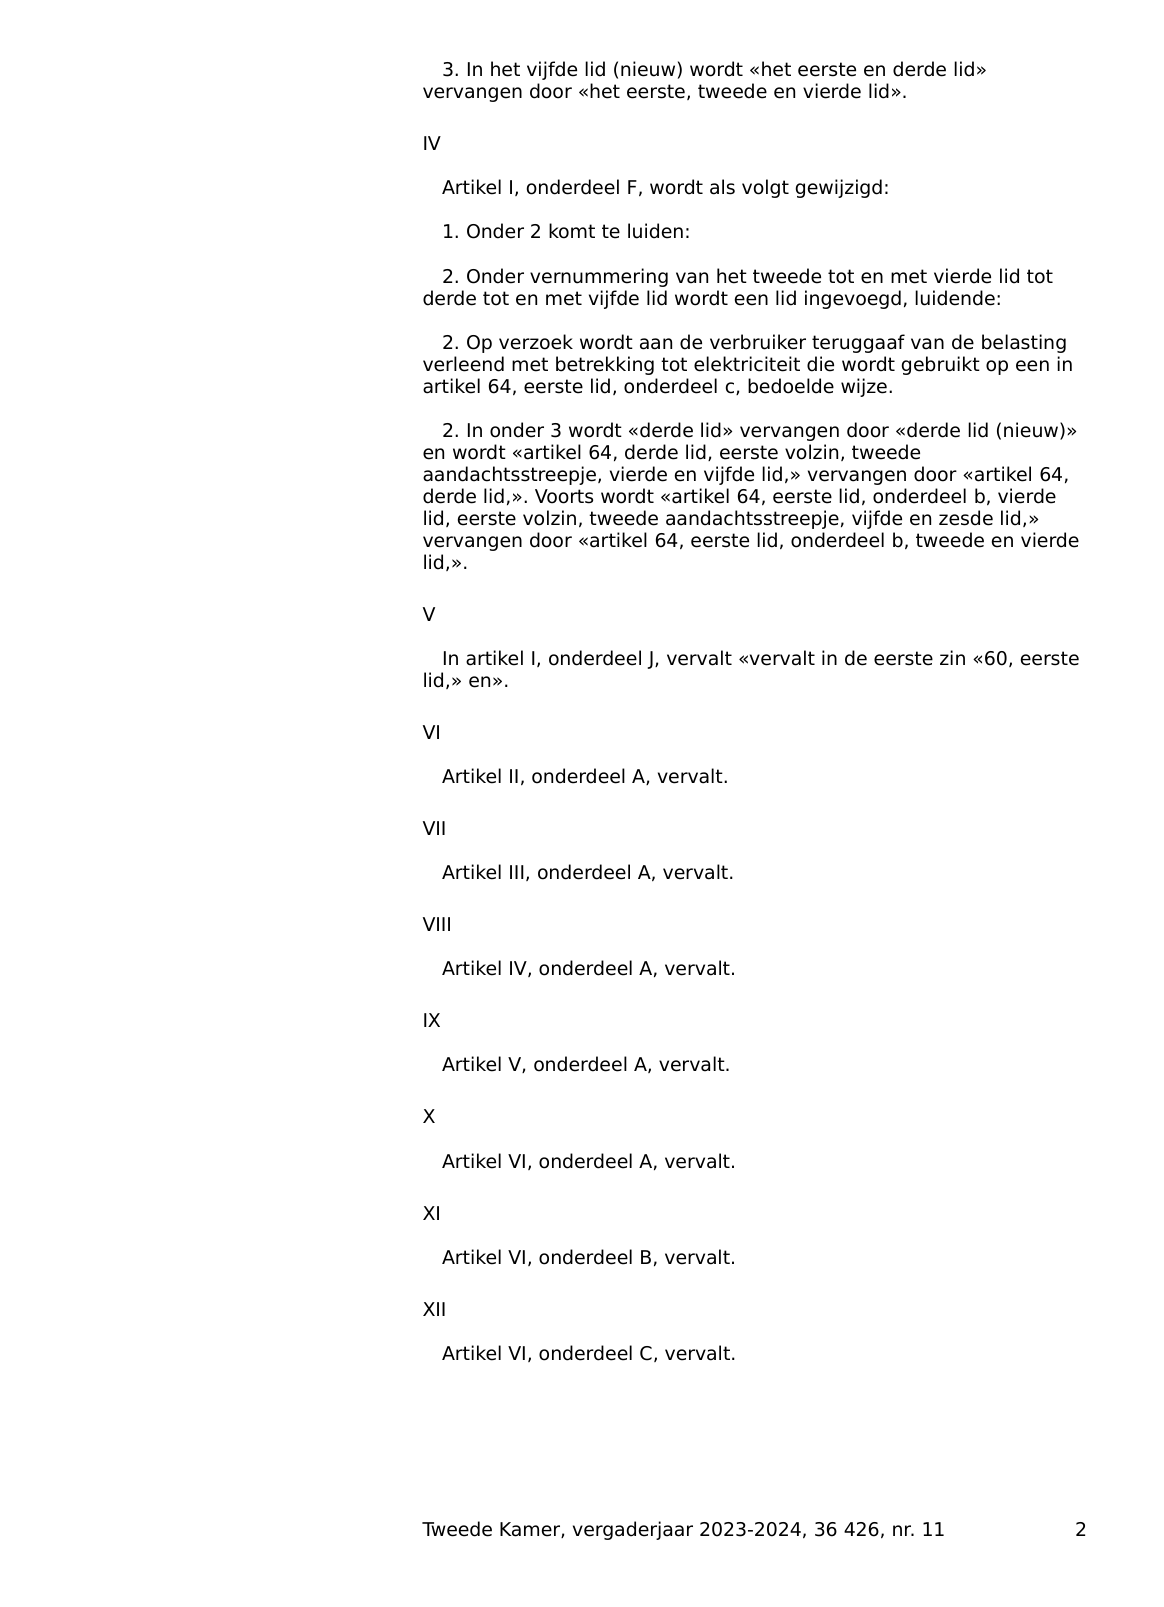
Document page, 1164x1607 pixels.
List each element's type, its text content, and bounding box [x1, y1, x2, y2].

subtitle VIII [422, 914, 1087, 936]
text Artikel VI, onderdeel A, vervalt. [422, 1151, 1087, 1172]
text 1. Onder 2 komt te luiden: [422, 221, 1087, 243]
text Artikel III, onderdeel A, vervalt. [422, 862, 1087, 884]
subtitle XI [422, 1202, 1087, 1224]
text Artikel V, onderdeel A, vervalt. [422, 1054, 1087, 1076]
subtitle XII [422, 1299, 1087, 1321]
subtitle VI [422, 722, 1087, 744]
text 2. Onder vernummering van het tweede tot en met vierde lid tot derde tot en met vijfde lid wordt een lid ingevoegd, luidende: [422, 266, 1087, 309]
text 3. In het vijfde lid (nieuw) wordt «het eerste en derde lid» vervangen door «het eerste, tweede en vierde lid». [422, 59, 1087, 103]
text 2. Op verzoek wordt aan de verbruiker teruggaaf van de belasting verleend met betrekking tot elektriciteit die wordt gebruikt op een in artikel 64, eerste lid, onderdeel c, bedoelde wijze. [422, 332, 1087, 398]
subtitle V [422, 604, 1087, 626]
text Artikel VI, onderdeel B, vervalt. [422, 1247, 1087, 1269]
subtitle X [422, 1106, 1087, 1128]
text Artikel II, onderdeel A, vervalt. [422, 766, 1087, 788]
text 2. In onder 3 wordt «derde lid» vervangen door «derde lid (nieuw)» en wordt «artikel 64, derde lid, eerste volzin, tweede aandachtsstreepje, vierde en vijfde lid,» vervangen door «artikel 64, derde lid,». Voorts wordt «artikel 64, eerste lid, onderdeel b, vierde lid, eerste volzin, tweede aandachtsstreepje, vijfde en zesde lid,» vervangen door «artikel 64, eerste lid, onderdeel b, tweede en vierde lid,». [422, 420, 1087, 574]
text Artikel IV, onderdeel A, vervalt. [422, 958, 1087, 980]
subtitle IV [422, 133, 1087, 155]
subtitle IX [422, 1010, 1087, 1032]
text In artikel I, onderdeel J, vervalt «vervalt in de eerste zin «60, eerste lid,» en». [422, 648, 1087, 692]
text Artikel VI, onderdeel C, vervalt. [422, 1343, 1087, 1365]
text Artikel I, onderdeel F, wordt als volgt gewijzigd: [422, 177, 1087, 199]
subtitle VII [422, 818, 1087, 840]
